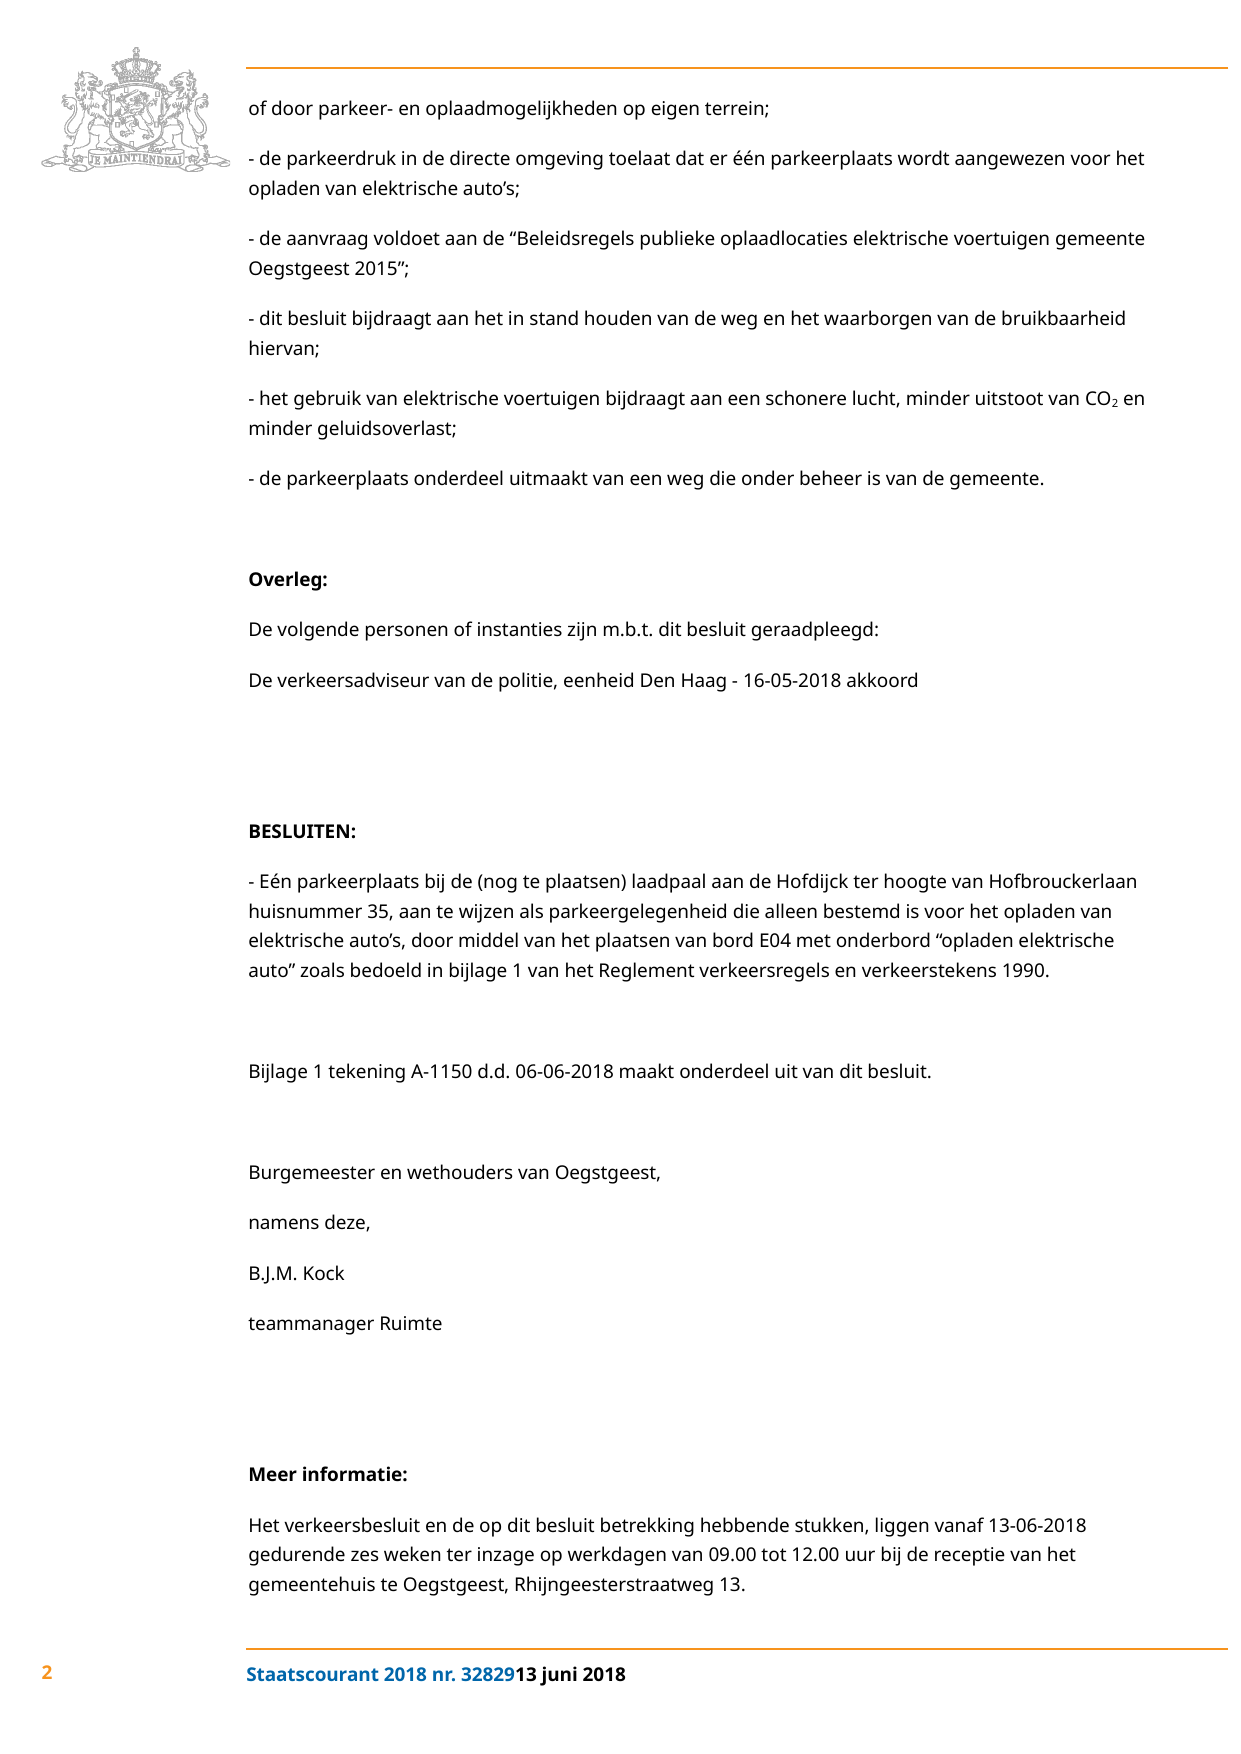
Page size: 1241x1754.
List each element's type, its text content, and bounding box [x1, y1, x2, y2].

text - dit besluit bijdraagt aan het in stand houden van de weg en het waarborgen van de bruikbaarheid hiervan; [248, 305, 1152, 361]
text - het gebruik van elektrische voertuigen bijdraagt aan een schonere lucht, minder uitstoot van CO2 en minder geluidsoverlast; [248, 385, 1152, 441]
text De verkeersadviseur van de politie, eenheid Den Haag - 16-05-2018 akkoord [248, 667, 1152, 693]
text Overleg: [248, 566, 1152, 592]
text - de parkeerplaats onderdeel uitmaakt van een weg die onder beheer is van de gemeente. [248, 465, 1152, 491]
text Het verkeersbesluit en de op dit besluit betrekking hebbende stukken, liggen vanaf 13-06-2018 gedurende zes weken ter inzage op werkdagen van 09.00 tot 12.00 uur bij de receptie van het gemeentehuis te Oegstgeest, Rhijngeesterstraatweg 13. [248, 1512, 1152, 1597]
text BESLUITEN: [248, 818, 1152, 844]
text - de parkeerdruk in de directe omgeving toelaat dat er één parkeerplaats wordt aangewezen voor het opladen van elektrische auto’s; [248, 145, 1152, 201]
text Bijlage 1 tekening A-1150 d.d. 06-06-2018 maakt onderdeel uit van dit besluit. [248, 1058, 1152, 1084]
text De volgende personen of instanties zijn m.b.t. dit besluit geraadpleegd: [248, 616, 1152, 642]
picture [41, 47, 231, 172]
text of door parkeer- en oplaadmogelijkheden op eigen terrein; [248, 95, 1152, 121]
text - de aanvraag voldoet aan de “Beleidsregels publieke oplaadlocaties elektrische voertuigen gemeente Oegstgeest 2015”; [248, 225, 1152, 281]
text teammanager Ruimte [248, 1310, 1152, 1336]
text Meer informatie: [248, 1461, 1152, 1487]
text namens deze, [248, 1209, 1152, 1235]
text - Eén parkeerplaats bij de (nog te plaatsen) laadpaal aan de Hofdijck ter hoogte van Hofbrouckerlaan huisnummer 35, aan te wijzen als parkeergelegenheid die alleen bestemd is voor het opladen van elektrische auto’s, door middel van het plaatsen van bord E04 met onderbord “opladen elektrische auto” zoals bedoeld in bijlage 1 van het Reglement verkeersregels en verkeerstekens 1990. [248, 868, 1152, 983]
text B.J.M. Kock [248, 1260, 1152, 1286]
text Burgemeester en wethouders van Oegstgeest, [248, 1159, 1152, 1185]
